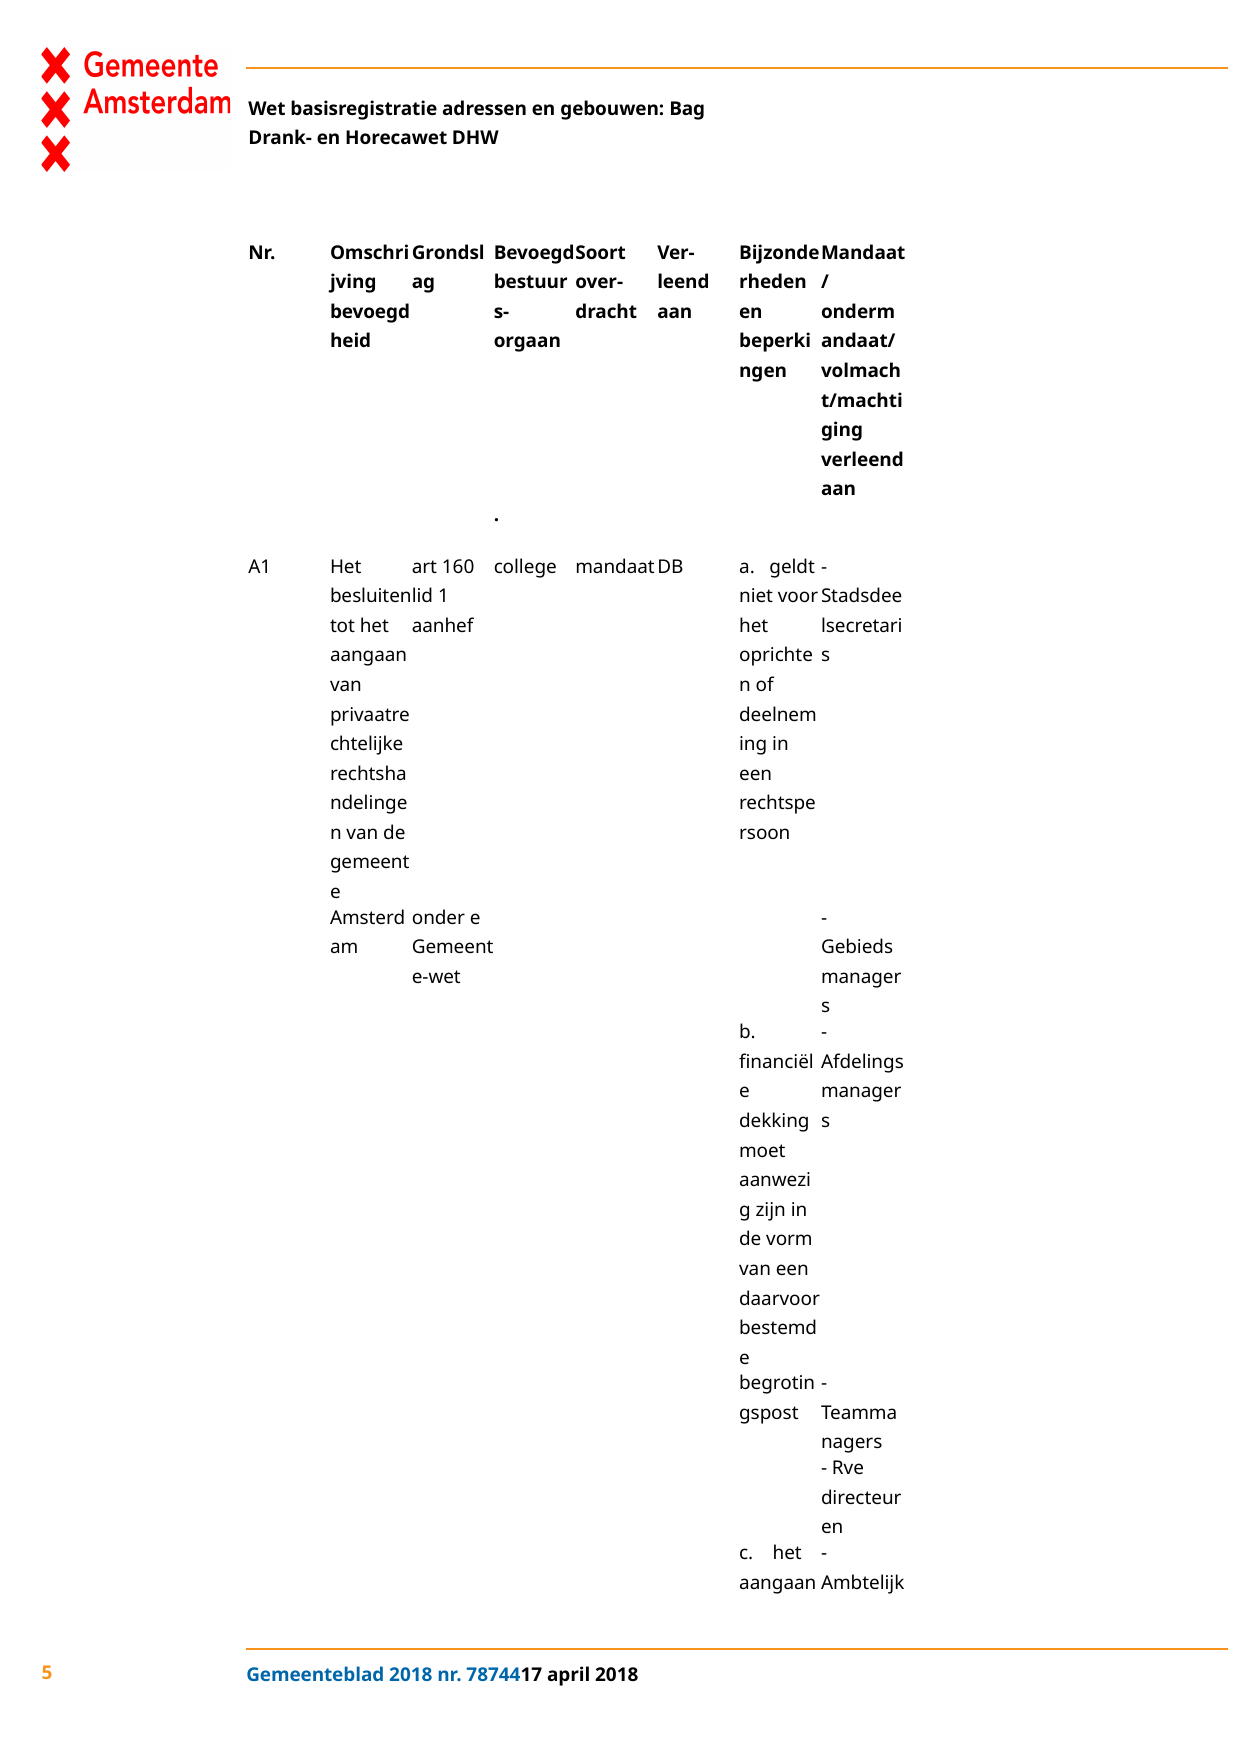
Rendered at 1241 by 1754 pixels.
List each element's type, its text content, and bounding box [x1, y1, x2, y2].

table_cell Grondslag [412, 239, 493, 501]
table_cell - Stadsdeelsecretaris [821, 553, 906, 904]
table_cell [906, 527, 988, 553]
table_cell [494, 1019, 575, 1369]
table_cell onder e Gemeente-wet [412, 904, 493, 1018]
table_cell - Ambtelijk [821, 1539, 906, 1595]
table_cell [906, 1019, 988, 1369]
picture [41, 47, 231, 172]
table_cell A1 [248, 553, 330, 904]
table_cell [412, 1455, 493, 1539]
table_cell [494, 904, 575, 1018]
table_cell Bevoegd bestuurs-orgaan [494, 239, 575, 501]
table_cell - Rve directeuren [821, 1455, 906, 1539]
table_cell Amsterdam [330, 904, 412, 1018]
table_header [575, 213, 657, 239]
table_header [657, 213, 739, 239]
table_cell [330, 501, 412, 527]
table_header [248, 213, 330, 239]
table_cell b. financiële dekking moet aanwezig zijn in de vorm van een daarvoor bestemde [739, 1019, 821, 1369]
table_header [988, 213, 1070, 239]
table_cell [657, 1019, 739, 1369]
table_cell [494, 1370, 575, 1454]
table_cell [988, 1019, 1070, 1369]
table_cell [906, 553, 988, 904]
table_header [739, 213, 821, 239]
table_cell [575, 501, 657, 527]
table_cell - Afdelingsmanagers [821, 1019, 906, 1369]
table_cell [657, 904, 739, 1018]
table_header [330, 213, 412, 239]
table_cell [906, 239, 988, 501]
table_cell [575, 904, 657, 1018]
table_cell [575, 1539, 657, 1595]
table_cell [248, 501, 330, 527]
table_cell [906, 1370, 988, 1454]
table_cell [330, 1370, 412, 1454]
table_cell [988, 1539, 1070, 1595]
table_cell [330, 1539, 412, 1595]
table_header [821, 213, 906, 239]
table_cell Nr. [248, 239, 330, 501]
table_cell [906, 1455, 988, 1539]
table_cell [494, 527, 575, 553]
table_cell [739, 527, 821, 553]
table_cell [739, 501, 821, 527]
table_cell [248, 1455, 330, 1539]
table_cell [657, 501, 739, 527]
table_cell [412, 1370, 493, 1454]
table_cell mandaat [575, 553, 657, 904]
table_header [494, 213, 575, 239]
table_cell [412, 527, 493, 553]
table_cell [412, 1539, 493, 1595]
table_cell [494, 1539, 575, 1595]
table_cell [657, 1539, 739, 1595]
table_cell [330, 1455, 412, 1539]
table_header [412, 213, 493, 239]
table_cell [657, 1370, 739, 1454]
table_cell Omschrijving bevoegdheid [330, 239, 412, 501]
table_cell [248, 527, 330, 553]
table_cell [575, 1455, 657, 1539]
text Wet basisregistratie adressen en gebouwen: Bag [248, 95, 1152, 121]
table_cell - Gebiedsmanagers [821, 904, 906, 1018]
table_cell [988, 1455, 1070, 1539]
table_header [906, 213, 988, 239]
table_cell [248, 1539, 330, 1595]
text Drank- en Horecawet DHW [248, 124, 1152, 150]
table_cell [988, 239, 1070, 501]
table_cell [988, 501, 1070, 527]
table_cell [412, 1019, 493, 1369]
table_cell [412, 501, 493, 527]
table_cell c. het aangaan [739, 1539, 821, 1595]
table_cell [575, 1370, 657, 1454]
table_cell [988, 527, 1070, 553]
table_cell [248, 904, 330, 1018]
table_cell [248, 1019, 330, 1369]
table_cell [494, 1455, 575, 1539]
table_cell [330, 1019, 412, 1369]
table_cell . [494, 501, 575, 527]
table_cell Bijzonderheden en beperkingen [739, 239, 821, 501]
table_cell Ver-leend aan [657, 239, 739, 501]
table_cell [657, 527, 739, 553]
table_cell college [494, 553, 575, 904]
table_cell - Teammanagers [821, 1370, 906, 1454]
table_cell [906, 501, 988, 527]
table_cell [575, 527, 657, 553]
table_cell [988, 553, 1070, 904]
table_cell Mandaat/ondermandaat/ volmacht/machtiging verleend aan [821, 239, 906, 501]
table_cell begrotingspost [739, 1370, 821, 1454]
table_cell [739, 904, 821, 1018]
table_cell [330, 527, 412, 553]
table_cell [575, 1019, 657, 1369]
table_cell [739, 1455, 821, 1539]
table_cell [988, 1370, 1070, 1454]
table_cell [821, 501, 906, 527]
table_cell a. geldt niet voor het oprichten of deelneming in een rechtspersoon [739, 553, 821, 904]
table_cell [657, 1455, 739, 1539]
table_cell Het besluiten tot het aangaan van privaatrechtelijke rechtshandelingen van de gemeente [330, 553, 412, 904]
table_cell [906, 904, 988, 1018]
table_cell [906, 1539, 988, 1595]
table_cell [988, 904, 1070, 1018]
table_cell DB [657, 553, 739, 904]
table_cell Soort over-dracht [575, 239, 657, 501]
table_cell [248, 1370, 330, 1454]
table_cell art 160 lid 1 aanhef [412, 553, 493, 904]
table_cell [821, 527, 906, 553]
